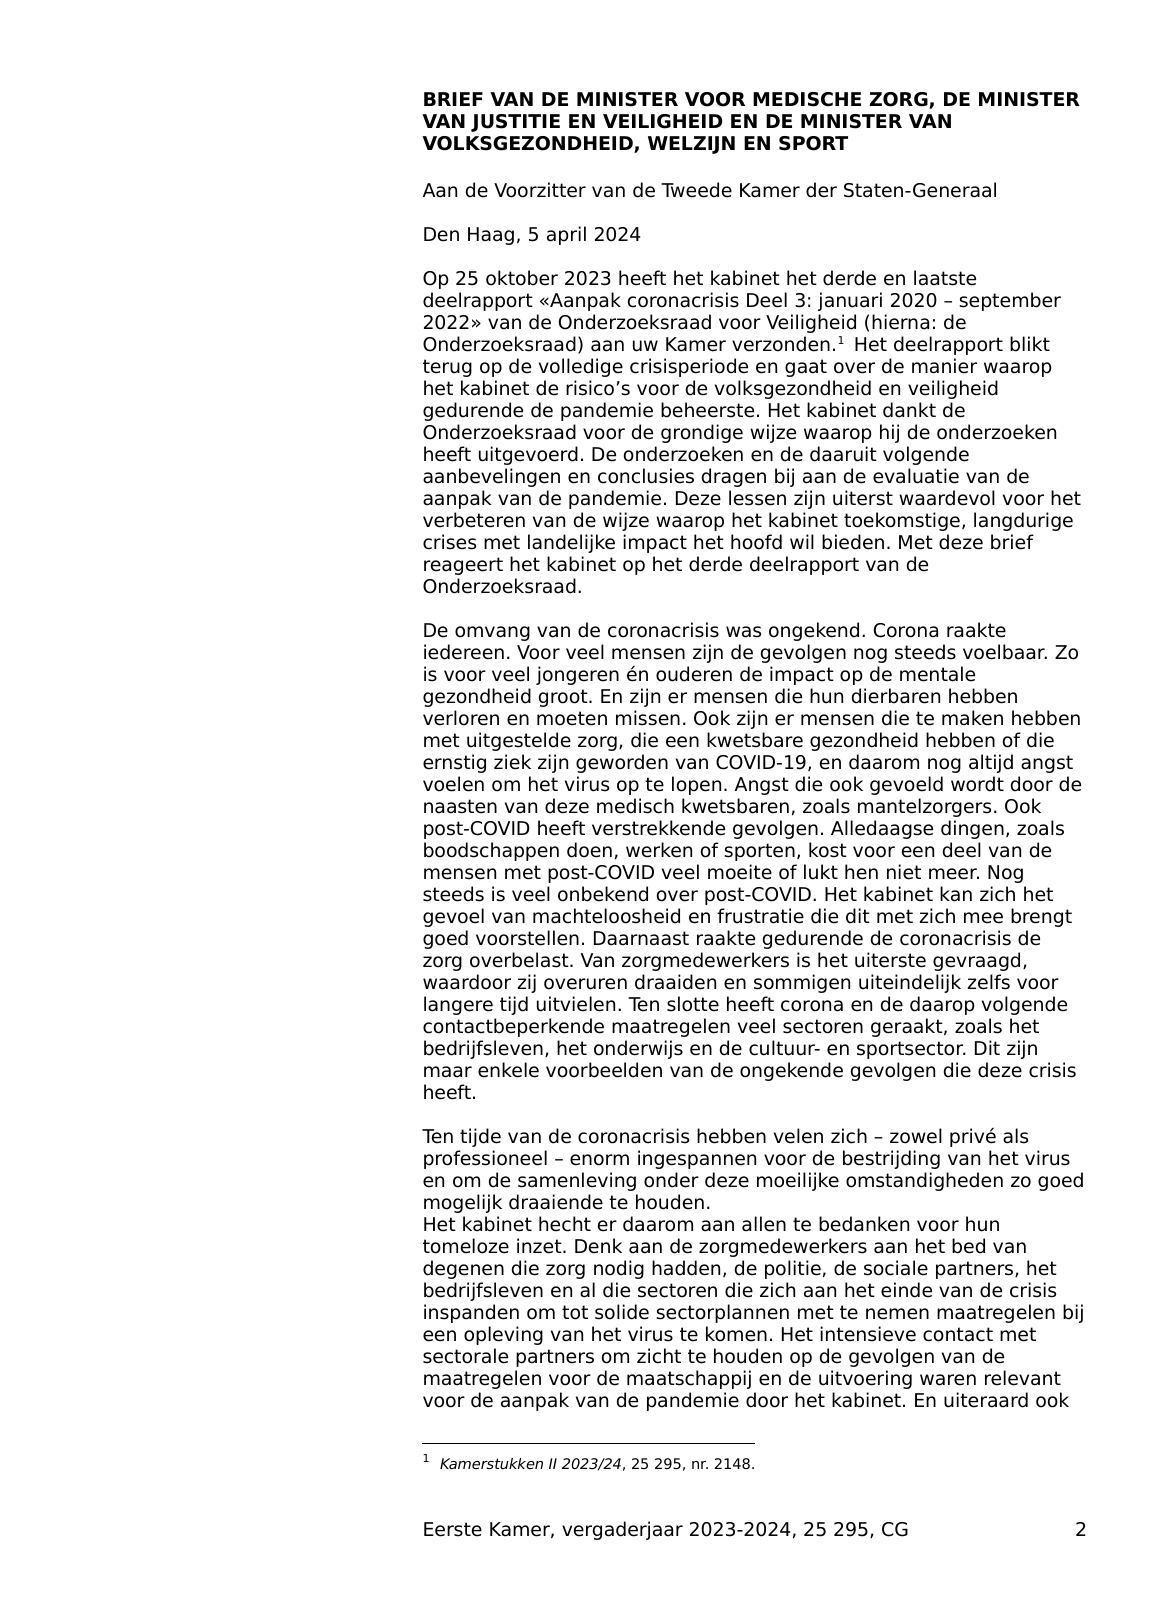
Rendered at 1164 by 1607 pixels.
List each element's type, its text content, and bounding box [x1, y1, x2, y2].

text Het kabinet hecht er daarom aan allen te bedanken voor hun tomeloze inzet. Denk aan de zorgmedewerkers aan het bed van degenen die zorg nodig hadden, de politie, de sociale partners, het bedrijfsleven en al die sectoren die zich aan het einde van de crisis inspanden om tot solide sectorplannen met te nemen maatregelen bij een opleving van het virus te komen. Het intensieve contact met sectorale partners om zicht te houden op de gevolgen van de maatregelen voor de maatschappij en de uitvoering waren relevant voor de aanpak van de pandemie door het kabinet. En uiteraard ook [422, 1214, 1087, 1412]
text Op 25 oktober 2023 heeft het kabinet het derde en laatste deelrapport «Aanpak coronacrisis Deel 3: januari 2020 – september 2022» van de Onderzoeksraad voor Veiligheid (hierna: de Onderzoeksraad) aan uw Kamer verzonden. Het deelrapport blikt terug op de volledige crisisperiode en gaat over de manier waarop het kabinet de risico’s voor de volksgezondheid en veiligheid gedurende de pandemie beheerste. Het kabinet dankt de Onderzoeksraad voor de grondige wijze waarop hij de onderzoeken heeft uitgevoerd. De onderzoeken en de daaruit volgende aanbevelingen en conclusies dragen bij aan de evaluatie van de aanpak van de pandemie. Deze lessen zijn uiterst waardevol voor het verbeteren van de wijze waarop het kabinet toekomstige, langdurige crises met landelijke impact het hoofd wil bieden. Met deze brief reageert het kabinet op het derde deelrapport van de Onderzoeksraad. [422, 268, 1087, 598]
subtitle BRIEF VAN DE MINISTER VOOR MEDISCHE ZORG, DE MINISTER VAN JUSTITIE EN VEILIGHEID EN DE MINISTER VAN VOLKSGEZONDHEID, WELZIJN EN SPORT [422, 89, 1087, 155]
text Kamerstukken II 2023/24, 25 295, nr. 2148. [422, 1452, 1087, 1474]
text De omvang van de coronacrisis was ongekend. Corona raakte iedereen. Voor veel mensen zijn de gevolgen nog steeds voelbaar. Zo is voor veel jongeren én ouderen de impact op de mentale gezondheid groot. En zijn er mensen die hun dierbaren hebben verloren en moeten missen. Ook zijn er mensen die te maken hebben met uitgestelde zorg, die een kwetsbare gezondheid hebben of die ernstig ziek zijn geworden van COVID-19, en daarom nog altijd angst voelen om het virus op te lopen. Angst die ook gevoeld wordt door de naasten van deze medisch kwetsbaren, zoals mantelzorgers. Ook post-COVID heeft verstrekkende gevolgen. Alledaagse dingen, zoals boodschappen doen, werken of sporten, kost voor een deel van de mensen met post-COVID veel moeite of lukt hen niet meer. Nog steeds is veel onbekend over post-COVID. Het kabinet kan zich het gevoel van machteloosheid en frustratie die dit met zich mee brengt goed voorstellen. Daarnaast raakte gedurende de coronacrisis de zorg overbelast. Van zorgmedewerkers is het uiterste gevraagd, waardoor zij overuren draaiden en sommigen uiteindelijk zelfs voor langere tijd uitvielen. Ten slotte heeft corona en de daarop volgende contactbeperkende maatregelen veel sectoren geraakt, zoals het bedrijfsleven, het onderwijs en de cultuur- en sportsector. Dit zijn maar enkele voorbeelden van de ongekende gevolgen die deze crisis heeft. [422, 620, 1087, 1104]
text Den Haag, 5 april 2024 [422, 224, 1087, 246]
text Aan de Voorzitter van de Tweede Kamer der Staten-Generaal [422, 180, 1087, 202]
text Ten tijde van de coronacrisis hebben velen zich – zowel privé als professioneel – enorm ingespannen voor de bestrijding van het virus en om de samenleving onder deze moeilijke omstandigheden zo goed mogelijk draaiende te houden. [422, 1126, 1087, 1214]
